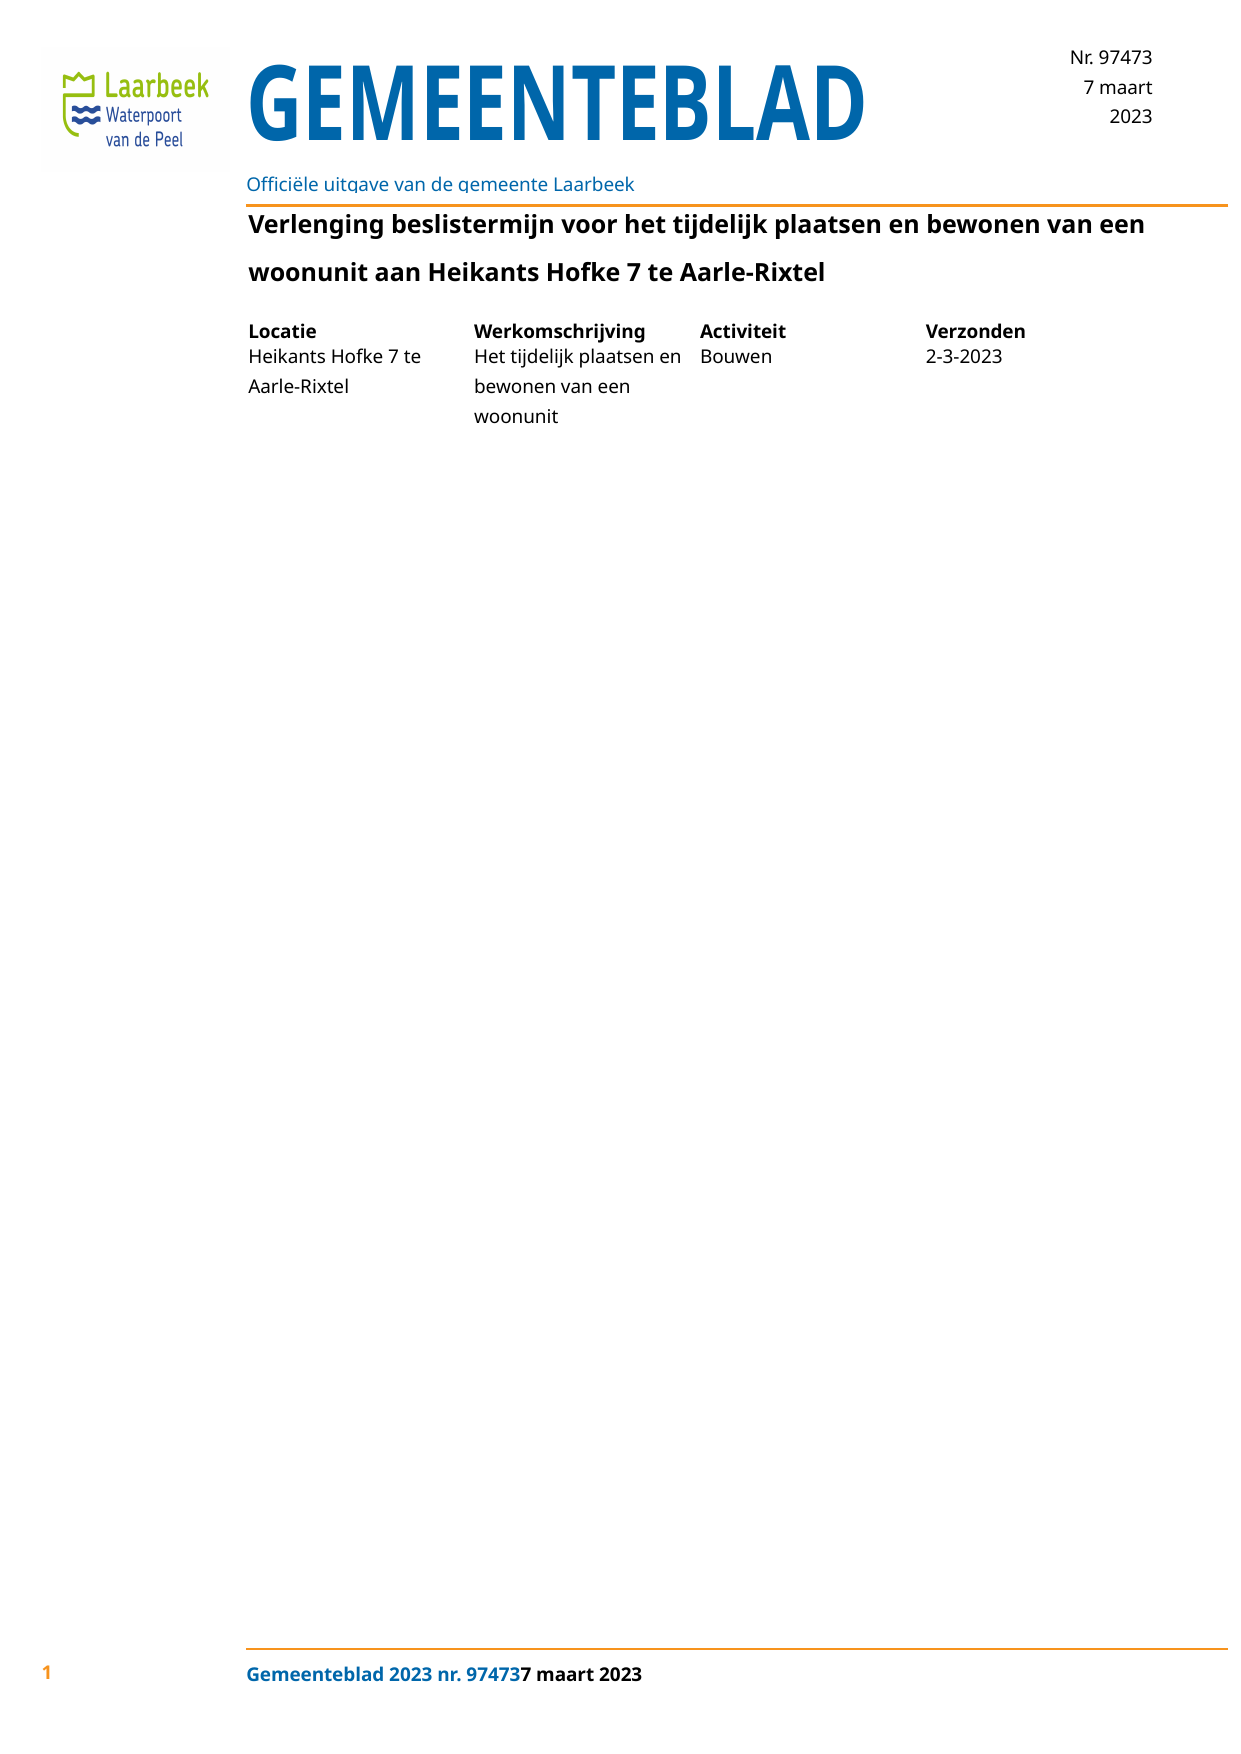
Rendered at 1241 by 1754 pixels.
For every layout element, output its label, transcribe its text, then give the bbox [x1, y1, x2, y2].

table_header Verzonden [926, 318, 1152, 344]
table_cell Het tijdelijk plaatsen en bewonen van een woonunit [474, 344, 700, 429]
table_cell Bouwen [700, 344, 926, 429]
table_header Activiteit [700, 318, 926, 344]
table_cell Heikants Hofke 7 te Aarle-Rixtel [248, 344, 474, 429]
text Verlenging beslistermijn voor het tijdelijk plaatsen en bewonen van een woonunit aan Heikants Hofke 7 te Aarle-Rixtel [248, 207, 1152, 288]
picture [41, 47, 231, 172]
table_header Locatie [248, 318, 474, 344]
table_header Werkomschrijving [474, 318, 700, 344]
table_cell 2-3-2023 [926, 344, 1152, 429]
